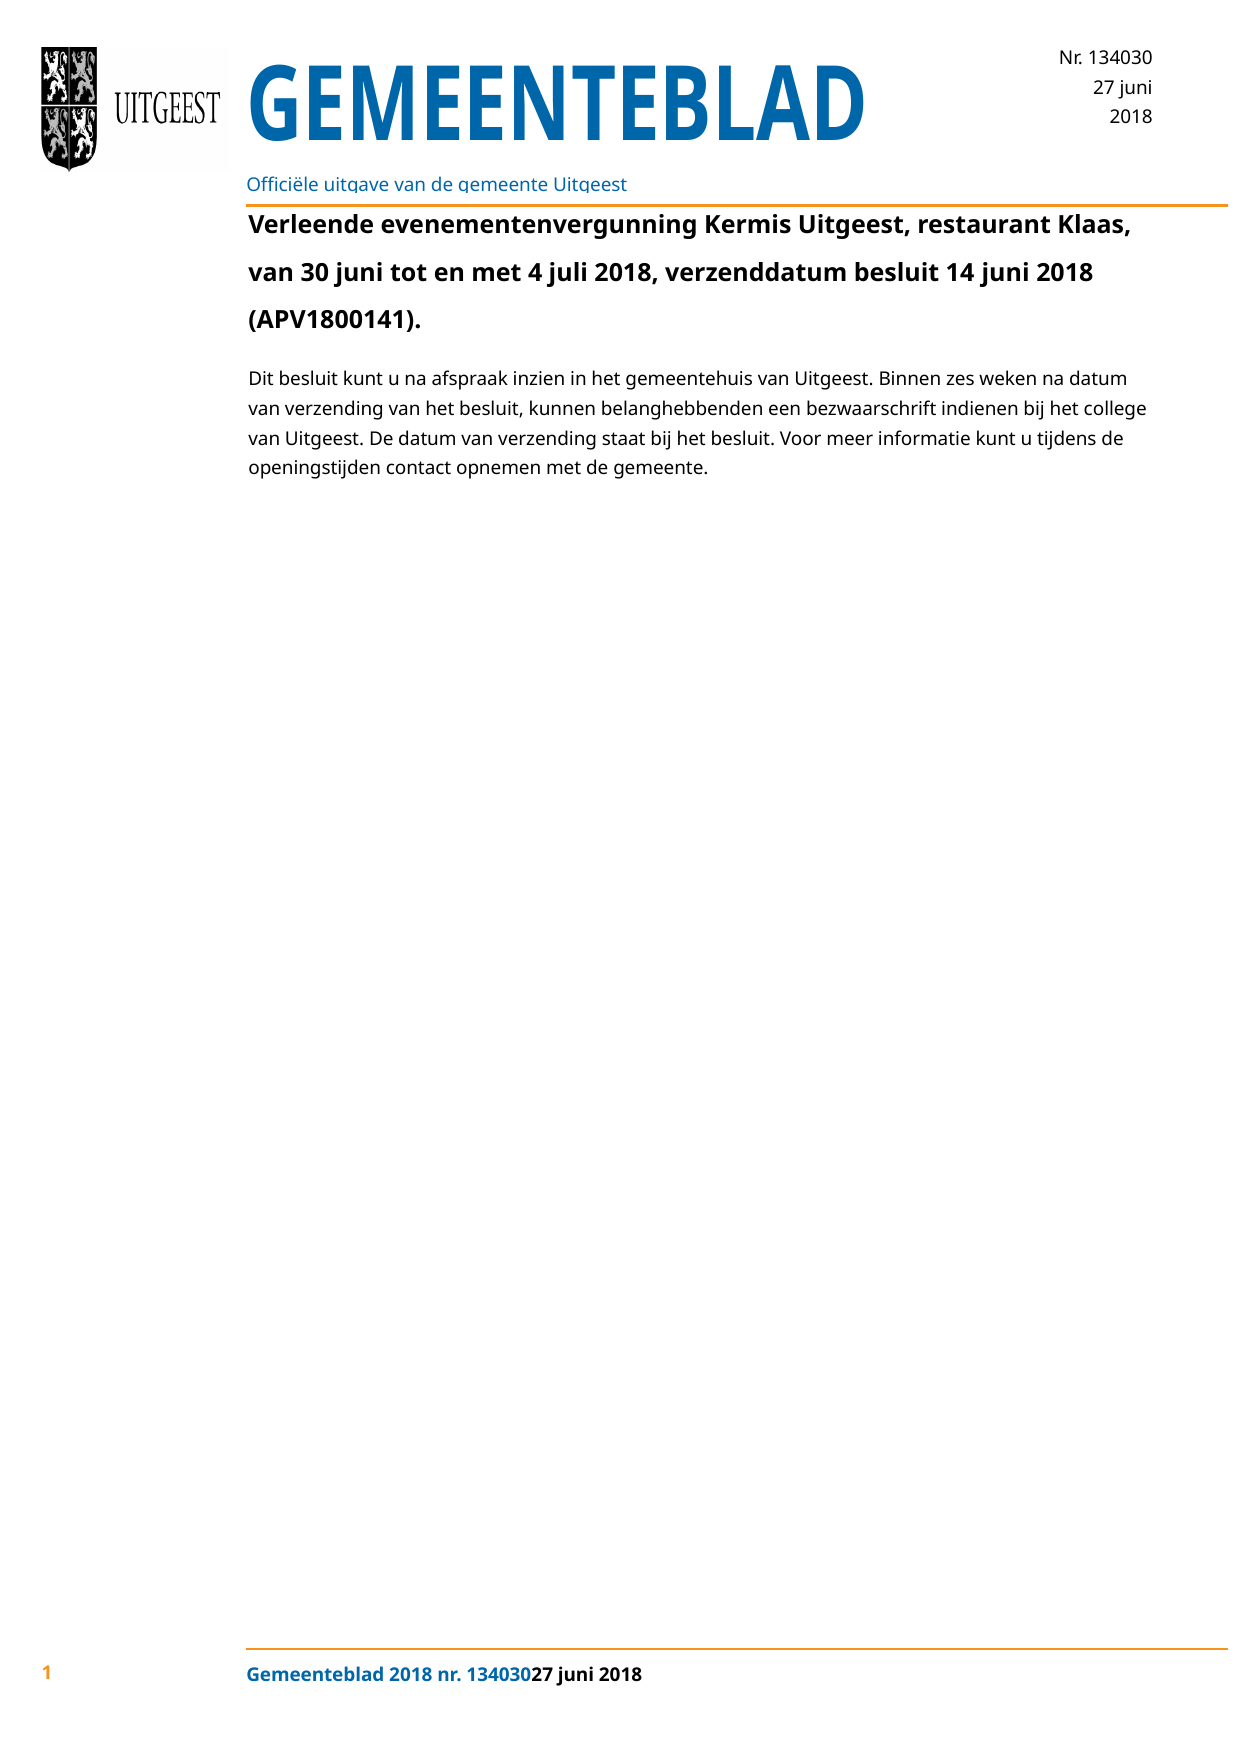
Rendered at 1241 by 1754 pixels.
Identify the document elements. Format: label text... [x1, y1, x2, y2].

picture [41, 47, 231, 172]
text Verleende evenementenvergunning Kermis Uitgeest, restaurant Klaas, van 30 juni tot en met 4 juli 2018, verzenddatum besluit 14 juni 2018 (APV1800141). [248, 207, 1152, 336]
text Dit besluit kunt u na afspraak inzien in het gemeentehuis van Uitgeest. Binnen zes weken na datum van verzending van het besluit, kunnen belanghebbenden een bezwaarschrift indienen bij het college van Uitgeest. De datum van verzending staat bij het besluit. Voor meer informatie kunt u tijdens de openingstijden contact opnemen met de gemeente. [248, 366, 1152, 480]
